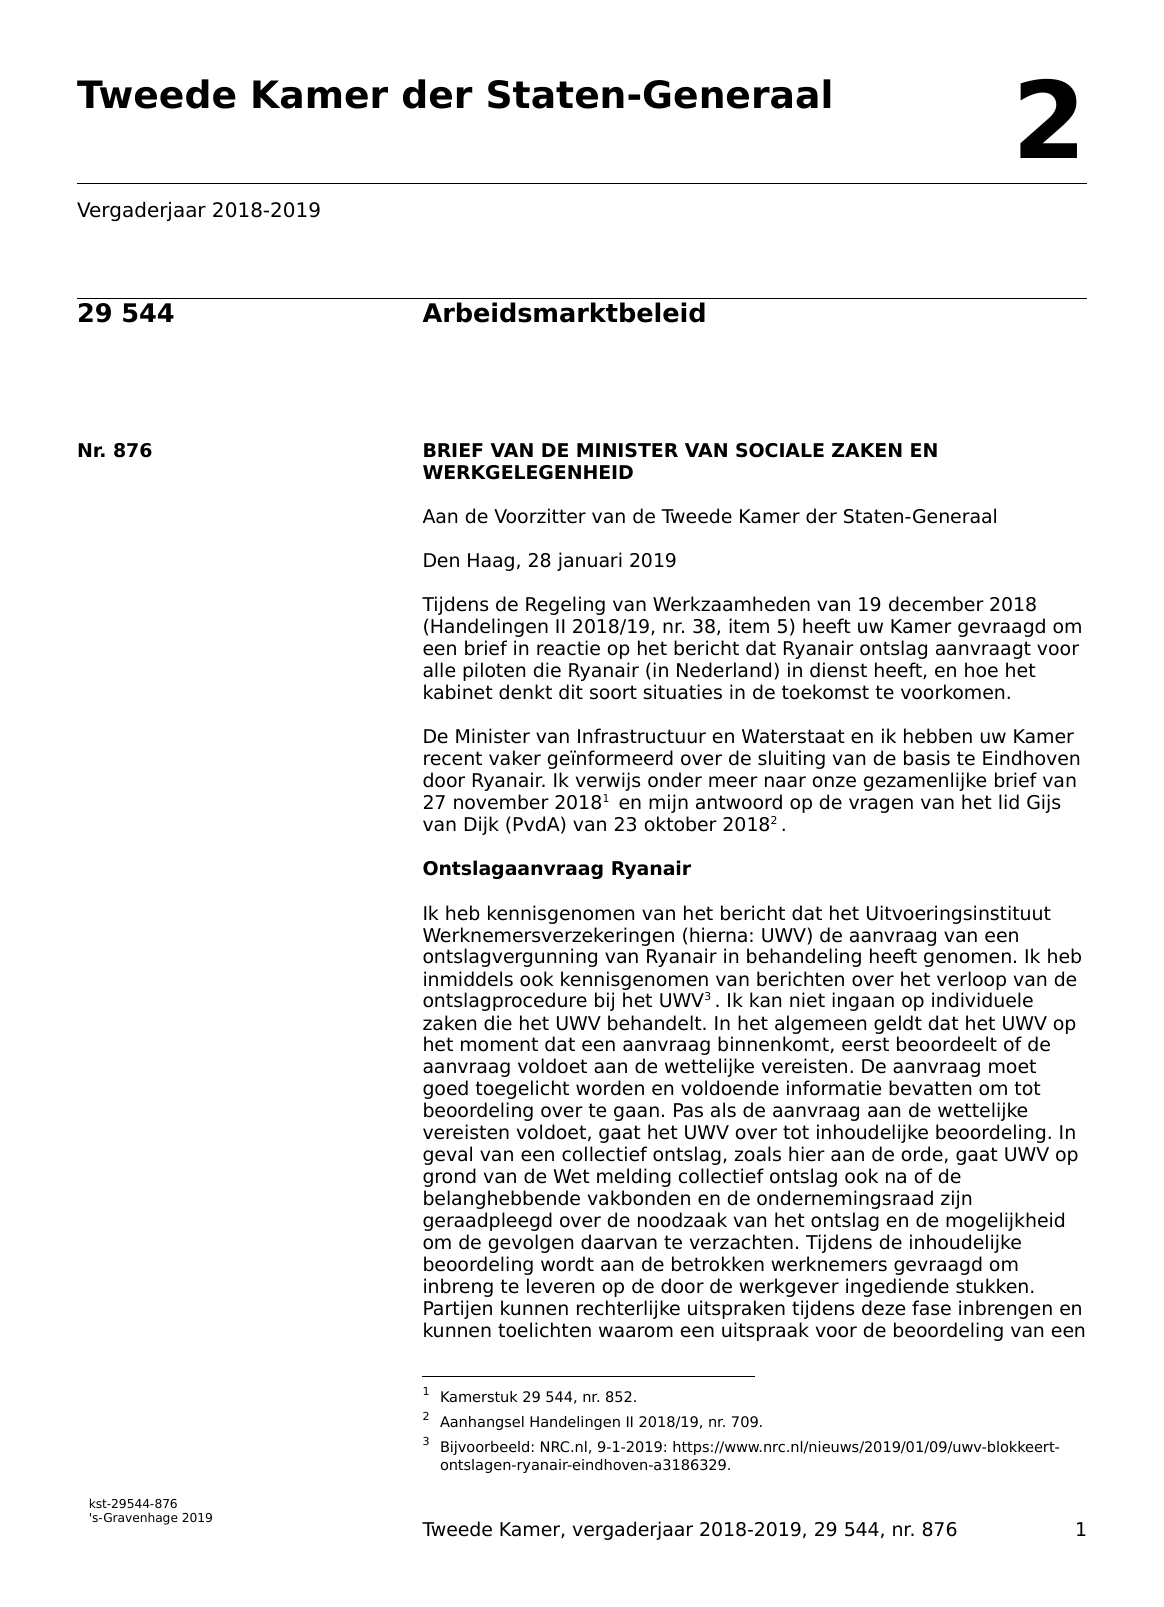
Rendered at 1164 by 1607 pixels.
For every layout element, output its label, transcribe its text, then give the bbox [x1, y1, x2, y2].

text De Minister van Infrastructuur en Waterstaat en ik hebben uw Kamer recent vaker geïnformeerd over de sluiting van de basis te Eindhoven door Ryanair. Ik verwijs onder meer naar onze gezamenlijke brief van 27 november 2018 en mijn antwoord op de vragen van het lid Gijs van Dijk (PvdA) van 23 oktober 2018. [422, 726, 1087, 836]
table_header 2 [886, 59, 1087, 183]
text kst-29544-876 [88, 1497, 323, 1511]
text Ik heb kennisgenomen van het bericht dat het Uitvoeringsinstituut Werknemersverzekeringen (hierna: UWV) de aanvraag van een ontslagvergunning van Ryanair in behandeling heeft genomen. Ik heb inmiddels ook kennisgenomen van berichten over het verloop van de ontslagprocedure bij het UWV. Ik kan niet ingaan op individuele zaken die het UWV behandelt. In het algemeen geldt dat het UWV op het moment dat een aanvraag binnenkomt, eerst beoordeelt of de aanvraag voldoet aan de wettelijke vereisten. De aanvraag moet goed toegelicht worden en voldoende informatie bevatten om tot beoordeling over te gaan. Pas als de aanvraag aan de wettelijke vereisten voldoet, gaat het UWV over tot inhoudelijke beoordeling. In geval van een collectief ontslag, zoals hier aan de orde, gaat UWV op grond van de Wet melding collectief ontslag ook na of de belanghebbende vakbonden en de ondernemingsraad zijn geraadpleegd over de noodzaak van het ontslag en de mogelijkheid om de gevolgen daarvan te verzachten. Tijdens de inhoudelijke beoordeling wordt aan de betrokken werknemers gevraagd om inbreng te leveren op de door de werkgever ingediende stukken. Partijen kunnen rechterlijke uitspraken tijdens deze fase inbrengen en kunnen toelichten waarom een uitspraak voor de beoordeling van een [422, 902, 1087, 1342]
text Aan de Voorzitter van de Tweede Kamer der Staten-Generaal [422, 506, 1087, 528]
text Kamerstuk 29 544, nr. 852. [422, 1385, 1087, 1407]
subtitle Nr. 876 BRIEF VAN DE MINISTER VAN SOCIALE ZAKEN EN WERKGELEGENHEID [77, 440, 1087, 484]
text Bijvoorbeeld: NRC.nl, 9-1-2019: https://www.nrc.nl/nieuws/2019/01/09/uwv-blokkeert-ontslagen-ryanair-eindhoven-a3186329. [422, 1435, 1087, 1474]
text 's-Gravenhage 2019 [88, 1511, 323, 1525]
text Aanhangsel Handelingen II 2018/19, nr. 709. [422, 1410, 1087, 1432]
table_cell Vergaderjaar 2018-2019 [77, 184, 1087, 298]
subtitle Ontslagaanvraag Ryanair [422, 858, 1087, 880]
subtitle 29 544 Arbeidsmarktbeleid [77, 299, 1087, 329]
text Den Haag, 28 januari 2019 [422, 550, 1087, 572]
table_header Tweede Kamer der Staten-Generaal [77, 59, 886, 183]
text Tijdens de Regeling van Werkzaamheden van 19 december 2018 (Handelingen II 2018/19, nr. 38, item 5) heeft uw Kamer gevraagd om een brief in reactie op het bericht dat Ryanair ontslag aanvraagt voor alle piloten die Ryanair (in Nederland) in dienst heeft, en hoe het kabinet denkt dit soort situaties in de toekomst te voorkomen. [422, 594, 1087, 704]
